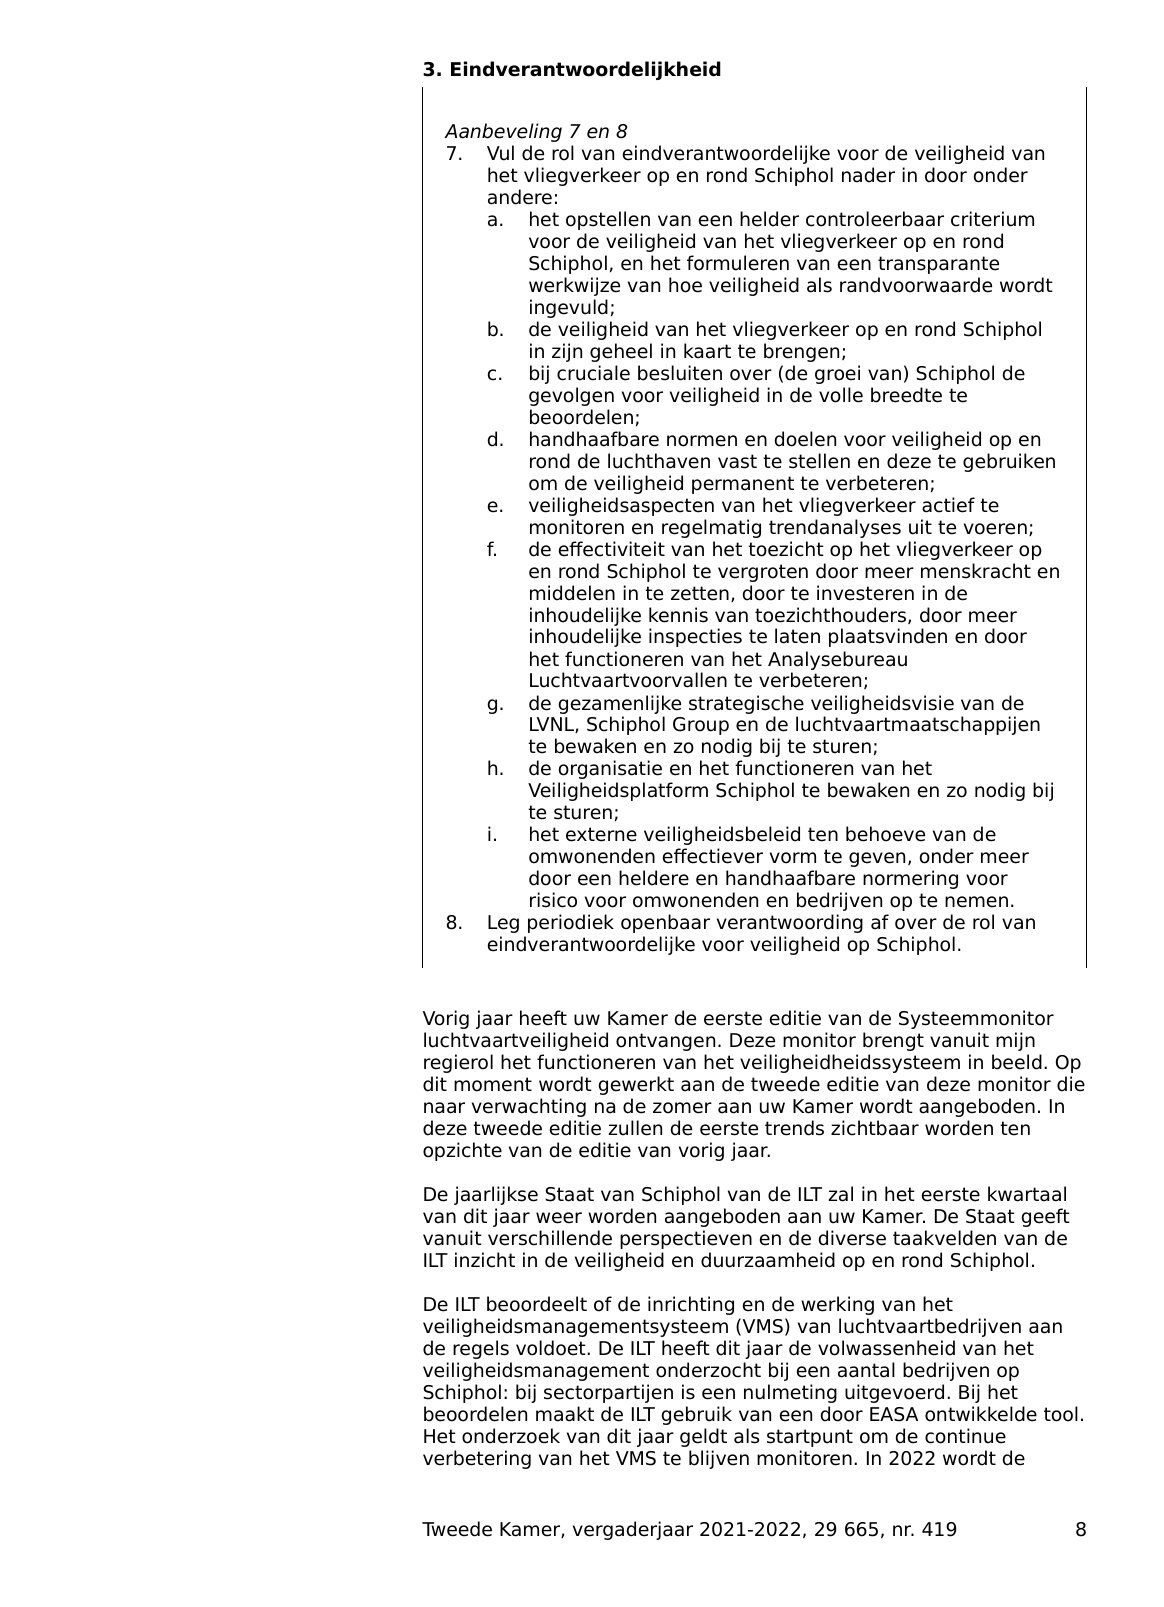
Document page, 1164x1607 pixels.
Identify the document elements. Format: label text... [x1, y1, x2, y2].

table_header Aanbeveling 7 en 8 7. Vul de rol van eindverantwoordelijke voor de veiligheid van het vliegverkeer op en rond Schiphol nader in door onder andere: a. het opstellen van een helder controleerbaar criterium voor de veiligheid van het vliegverkeer op en rond Schiphol, en het formuleren van een transparante werkwijze van hoe veiligheid als randvoorwaarde wordt ingevuld; b. de veiligheid van het vliegverkeer op en rond Schiphol in zijn geheel in kaart te brengen; c. bij cruciale besluiten over (de groei van) Schiphol de gevolgen voor veiligheid in de volle breedte te beoordelen; d. handhaafbare normen en doelen voor veiligheid op en rond de luchthaven vast te stellen en deze te gebruiken om de veiligheid permanent te verbeteren; e. veiligheidsaspecten van het vliegverkeer actief te monitoren en regelmatig trendanalyses uit te voeren; f. de effectiviteit van het toezicht op het vliegverkeer op en rond Schiphol te vergroten door meer menskracht en middelen in te zetten, door te investeren in de inhoudelijke kennis van toezichthouders, door meer inhoudelijke inspecties te laten plaatsvinden en door het functioneren van het Analysebureau Luchtvaartvoorvallen te verbeteren; g. de gezamenlijke strategische veiligheidsvisie van de LVNL, Schiphol Group en de luchtvaartmaatschappijen te bewaken en zo nodig bij te sturen; h. de organisatie en het functioneren van het Veiligheidsplatform Schiphol te bewaken en zo nodig bij te sturen; i. het externe veiligheidsbeleid ten behoeve van de omwonenden effectiever vorm te geven, onder meer door een heldere en handhaafbare normering voor risico voor omwonenden en bedrijven op te nemen. 8. Leg periodiek openbaar verantwoording af over de rol van eindverantwoordelijke voor veiligheid op Schiphol. [423, 87, 1086, 968]
text De ILT beoordeelt of de inrichting en de werking van het veiligheidsmanagementsysteem (VMS) van luchtvaartbedrijven aan de regels voldoet. De ILT heeft dit jaar de volwassenheid van het veiligheidsmanagement onderzocht bij een aantal bedrijven op Schiphol: bij sectorpartijen is een nulmeting uitgevoerd. Bij het beoordelen maakt de ILT gebruik van een door EASA ontwikkelde tool. Het onderzoek van dit jaar geldt als startpunt om de continue verbetering van het VMS te blijven monitoren. In 2022 wordt de [422, 1294, 1087, 1470]
text Vorig jaar heeft uw Kamer de eerste editie van de Systeemmonitor luchtvaartveiligheid ontvangen. Deze monitor brengt vanuit mijn regierol het functioneren van het veiligheidheidssysteem in beeld. Op dit moment wordt gewerkt aan de tweede editie van deze monitor die naar verwachting na de zomer aan uw Kamer wordt aangeboden. In deze tweede editie zullen de eerste trends zichtbaar worden ten opzichte van de editie van vorig jaar. [422, 1008, 1087, 1162]
subtitle 3. Eindverantwoordelijkheid [422, 59, 1087, 81]
text De jaarlijkse Staat van Schiphol van de ILT zal in het eerste kwartaal van dit jaar weer worden aangeboden aan uw Kamer. De Staat geeft vanuit verschillende perspectieven en de diverse taakvelden van de ILT inzicht in de veiligheid en duurzaamheid op en rond Schiphol. [422, 1184, 1087, 1272]
